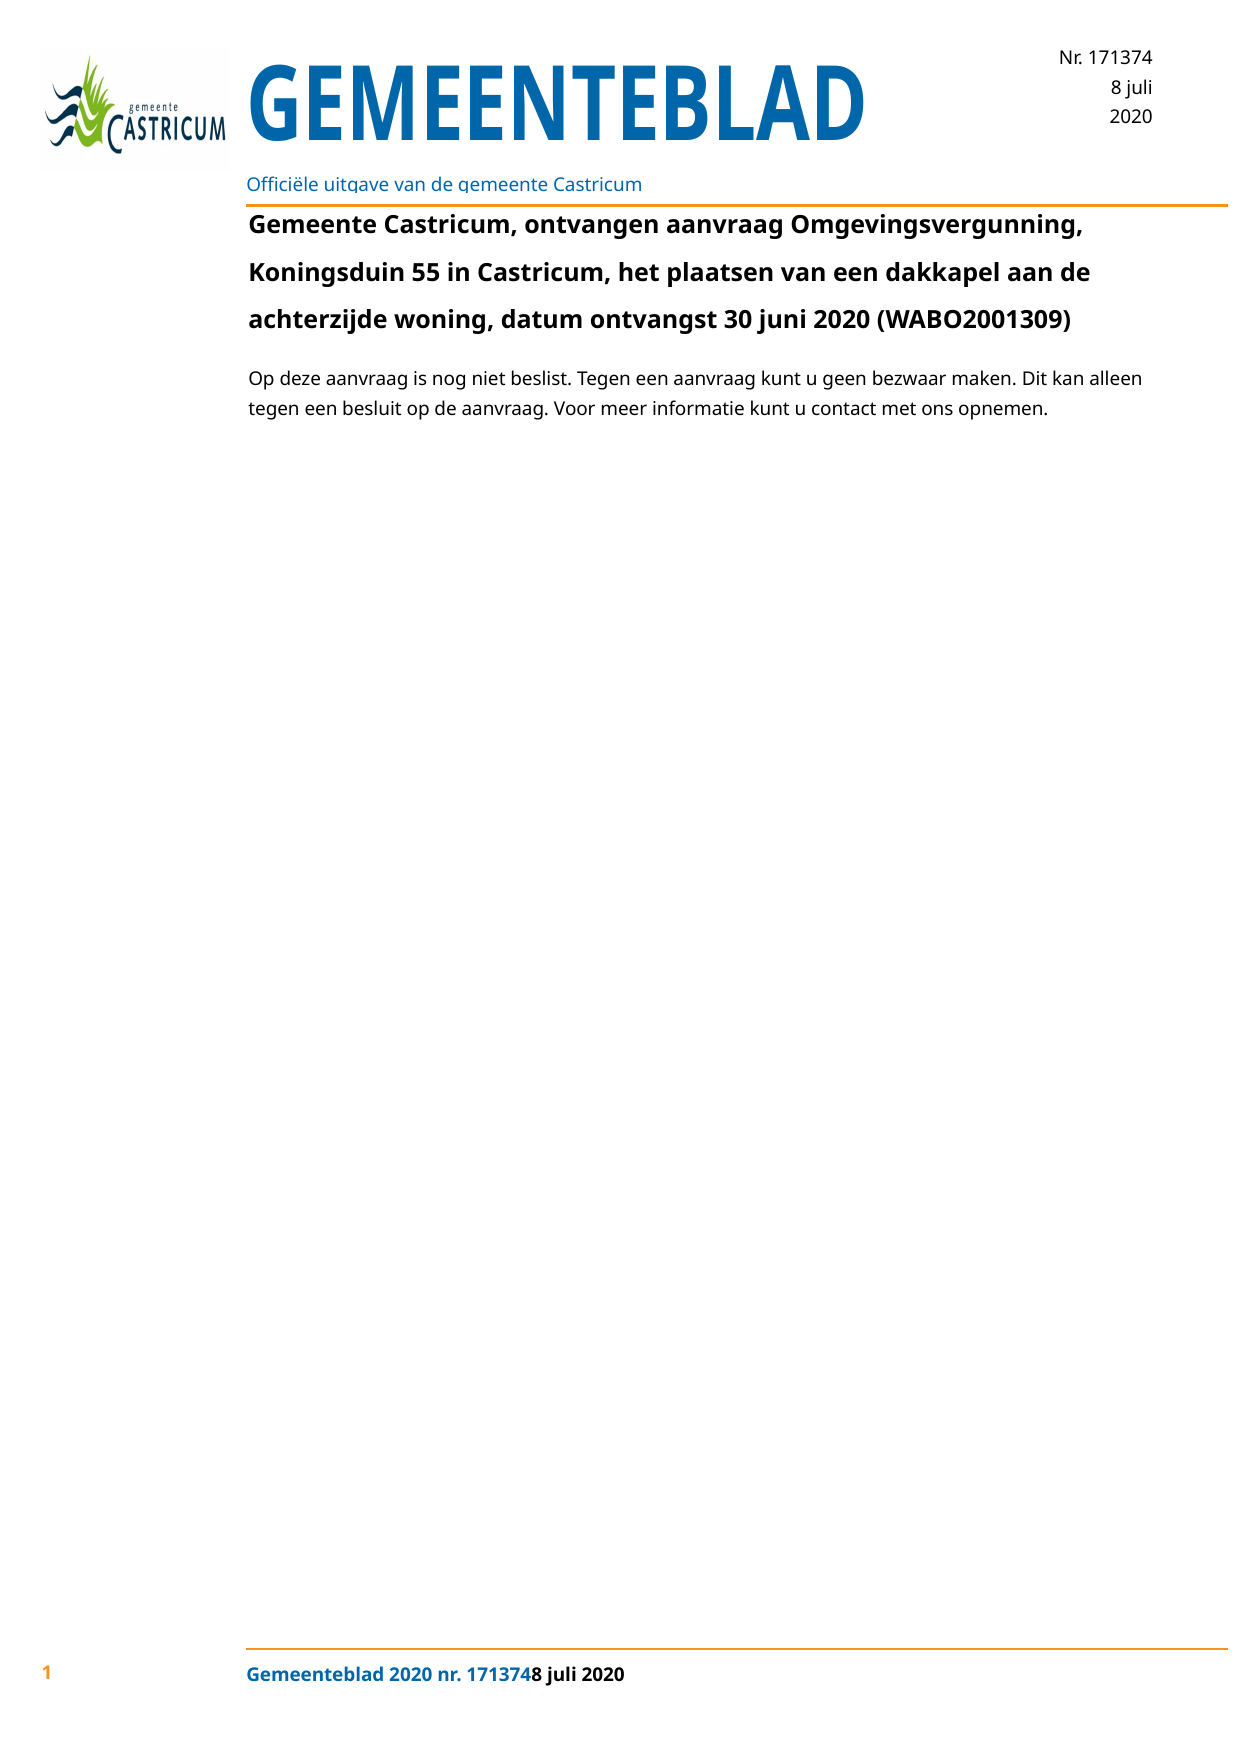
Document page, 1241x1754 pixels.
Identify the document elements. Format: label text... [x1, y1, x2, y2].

text Op deze aanvraag is nog niet beslist. Tegen een aanvraag kunt u geen bezwaar maken. Dit kan alleen tegen een besluit op de aanvraag. Voor meer informatie kunt u contact met ons opnemen. [248, 366, 1152, 421]
picture [41, 47, 231, 172]
text Gemeente Castricum, ontvangen aanvraag Omgevingsvergunning, Koningsduin 55 in Castricum, het plaatsen van een dakkapel aan de achterzijde woning, datum ontvangst 30 juni 2020 (WABO2001309) [248, 207, 1152, 336]
